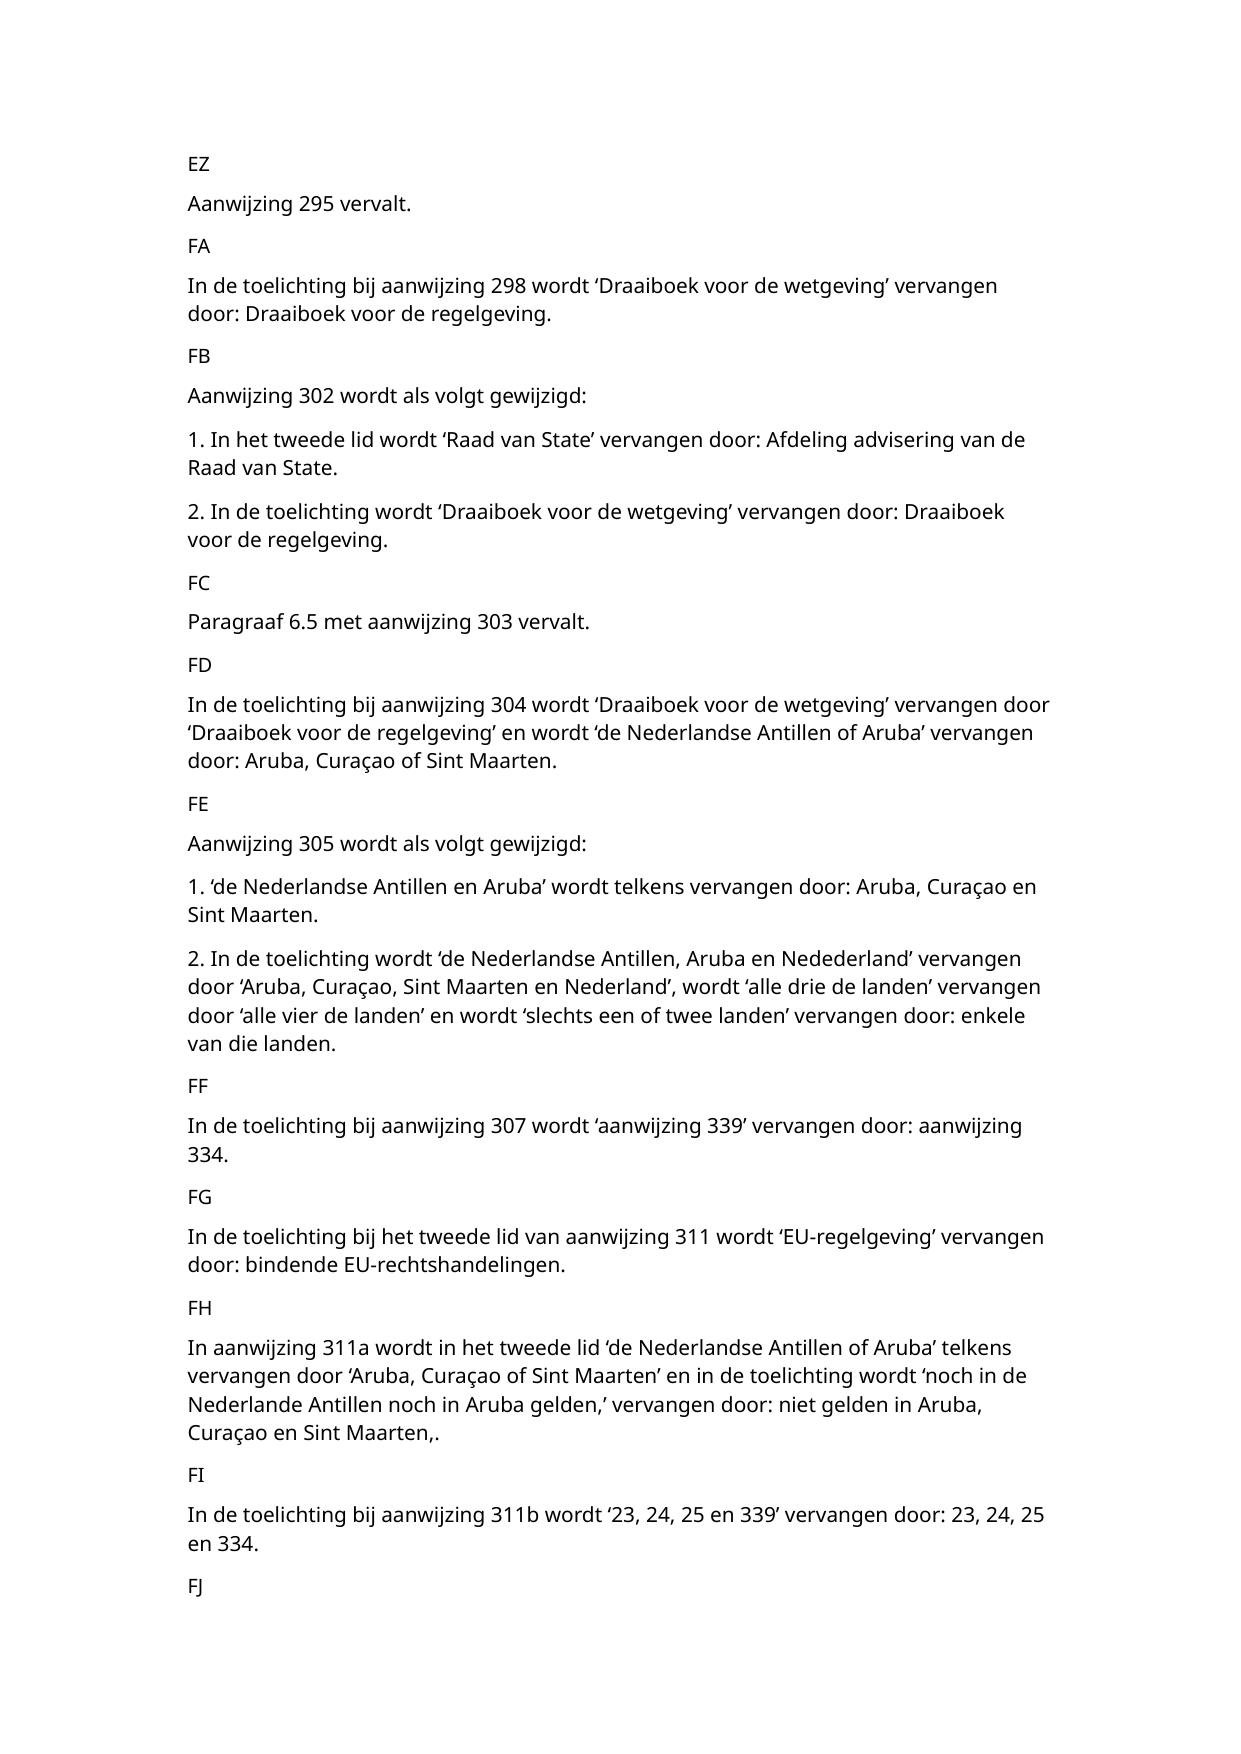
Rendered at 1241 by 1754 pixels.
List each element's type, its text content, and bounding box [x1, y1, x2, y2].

text FE [187, 790, 1053, 817]
text 1. In het tweede lid wordt ‘Raad van State’ vervangen door: Afdeling advisering van de Raad van State. [187, 425, 1053, 482]
text EZ [187, 150, 1053, 177]
text FJ [187, 1572, 1053, 1599]
text 2. In de toelichting wordt ‘Draaiboek voor de wetgeving’ vervangen door: Draaiboek voor de regelgeving. [187, 497, 1053, 554]
text Aanwijzing 302 wordt als volgt gewijzigd: [187, 382, 1053, 410]
text Paragraaf 6.5 met aanwijzing 303 vervalt. [187, 607, 1053, 636]
text Aanwijzing 295 vervalt. [187, 189, 1053, 217]
text FG [187, 1183, 1053, 1210]
text In de toelichting bij aanwijzing 304 wordt ‘Draaiboek voor de wetgeving’ vervangen door ‘Draaiboek voor de regelgeving’ en wordt ‘de Nederlandse Antillen of Aruba’ vervangen door: Aruba, Curaçao of Sint Maarten. [187, 690, 1053, 775]
text FI [187, 1462, 1053, 1488]
text 1. ‘de Nederlandse Antillen en Aruba’ wordt telkens vervangen door: Aruba, Curaçao en Sint Maarten. [187, 872, 1053, 929]
text FH [187, 1294, 1053, 1321]
text In de toelichting bij het tweede lid van aanwijzing 311 wordt ‘EU-regelgeving’ vervangen door: bindende EU-rechtshandelingen. [187, 1222, 1053, 1279]
text Aanwijzing 305 wordt als volgt gewijzigd: [187, 829, 1053, 857]
text In de toelichting bij aanwijzing 298 wordt ‘Draaiboek voor de wetgeving’ vervangen door: Draaiboek voor de regelgeving. [187, 271, 1053, 328]
text FB [187, 343, 1053, 370]
text FF [187, 1073, 1053, 1100]
text In de toelichting bij aanwijzing 311b wordt ‘23, 24, 25 en 339’ vervangen door: 23, 24, 25 en 334. [187, 1500, 1053, 1557]
text In de toelichting bij aanwijzing 307 wordt ‘aanwijzing 339’ vervangen door: aanwijzing 334. [187, 1112, 1053, 1168]
text FD [187, 651, 1053, 678]
text FA [187, 232, 1053, 259]
text In aanwijzing 311a wordt in het tweede lid ‘de Nederlandse Antillen of Aruba’ telkens vervangen door ‘Aruba, Curaçao of Sint Maarten’ en in de toelichting wordt ‘noch in de Nederlande Antillen noch in Aruba gelden,’ vervangen door: niet gelden in Aruba, Curaçao en Sint Maarten,. [187, 1333, 1053, 1447]
text FC [187, 569, 1053, 596]
text 2. In de toelichting wordt ‘de Nederlandse Antillen, Aruba en Nedederland’ vervangen door ‘Aruba, Curaçao, Sint Maarten en Nederland’, wordt ‘alle drie de landen’ vervangen door ‘alle vier de landen’ en wordt ‘slechts een of twee landen’ vervangen door: enkele van die landen. [187, 944, 1053, 1058]
